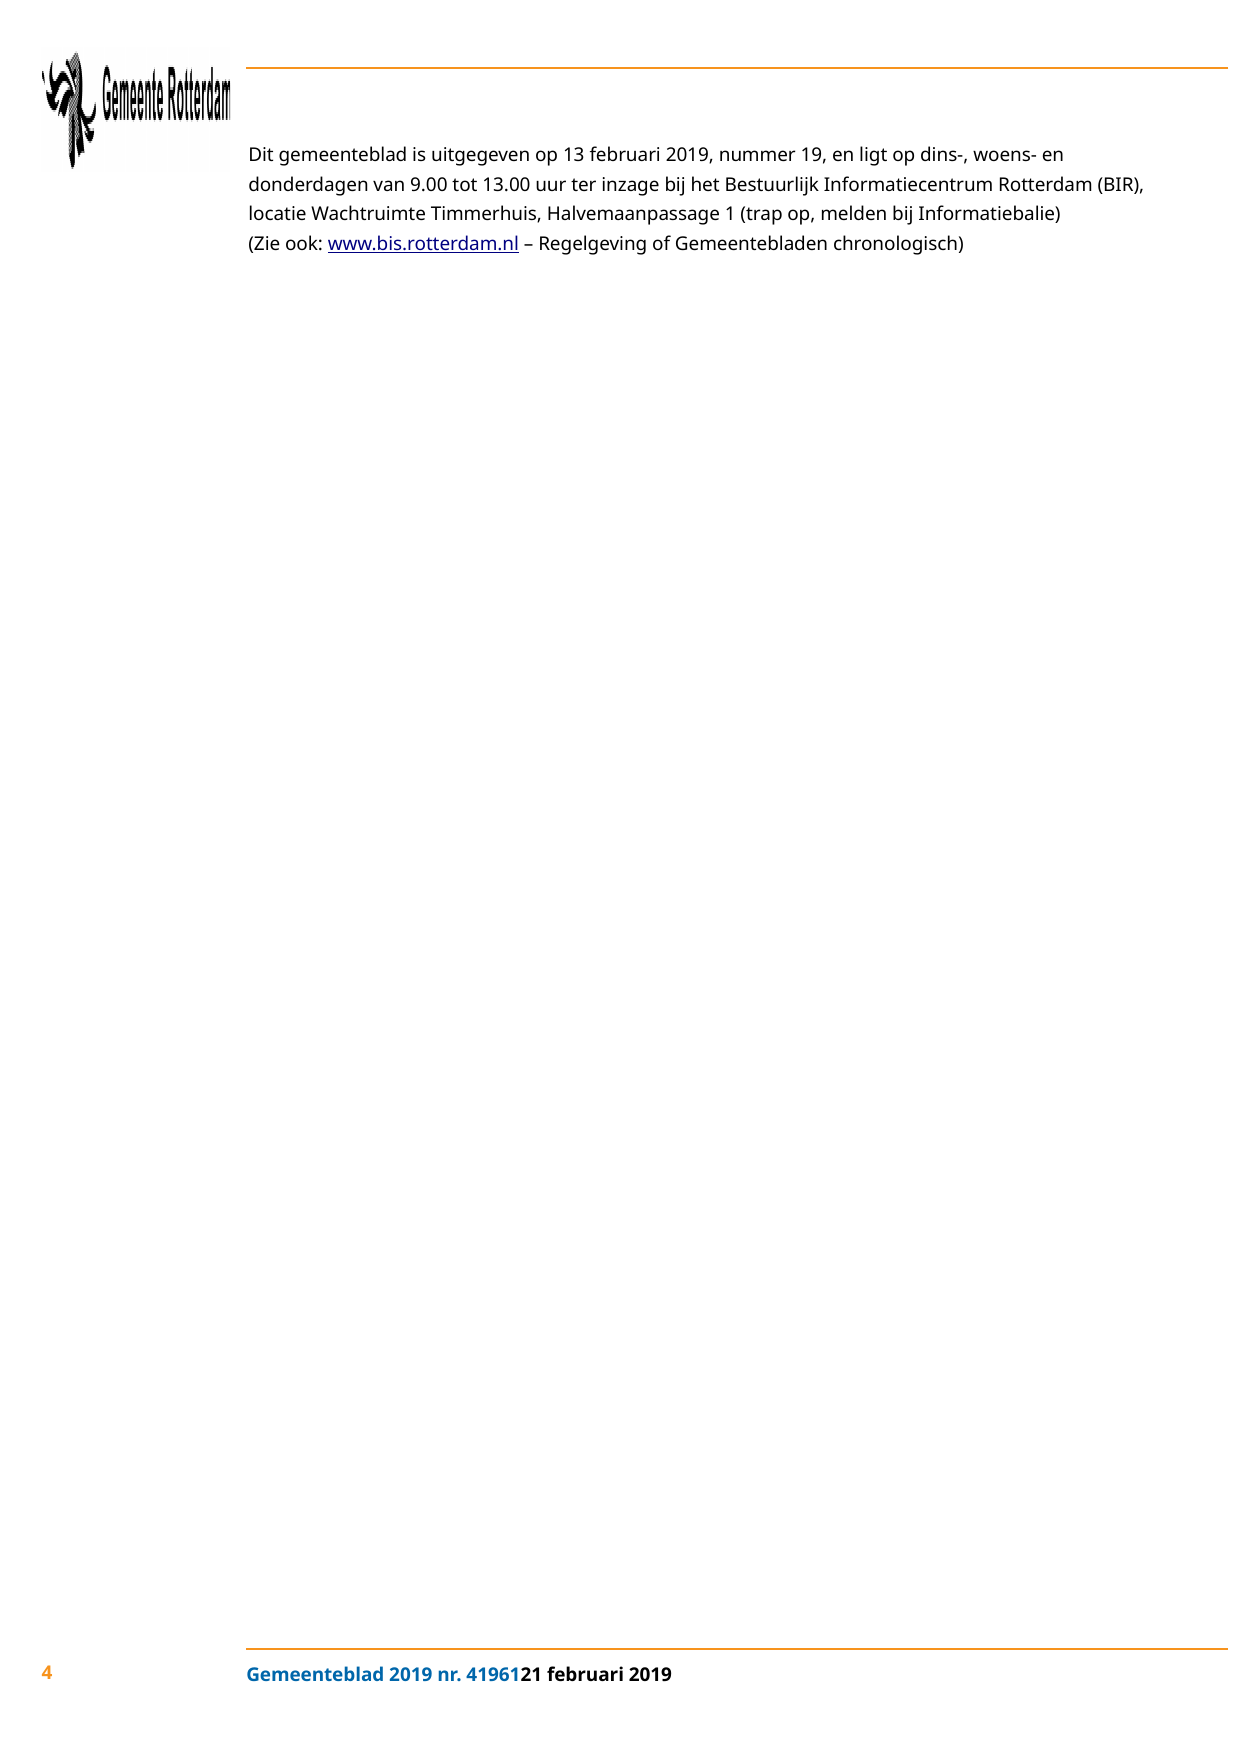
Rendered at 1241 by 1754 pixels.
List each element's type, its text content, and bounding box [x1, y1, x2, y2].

picture [41, 47, 231, 172]
text Dit gemeenteblad is uitgegeven op 13 februari 2019, nummer 19, en ligt op dins-, woens- en donderdagen van 9.00 tot 13.00 uur ter inzage bij het Bestuurlijk Informatiecentrum Rotterdam (BIR), locatie Wachtruimte Timmerhuis, Halvemaanpassage 1 (trap op, melden bij Informatiebalie) [248, 141, 1152, 226]
text (Zie ook: www.bis.rotterdam.nl – Regelgeving of Gemeentebladen chronologisch) [248, 230, 1152, 256]
